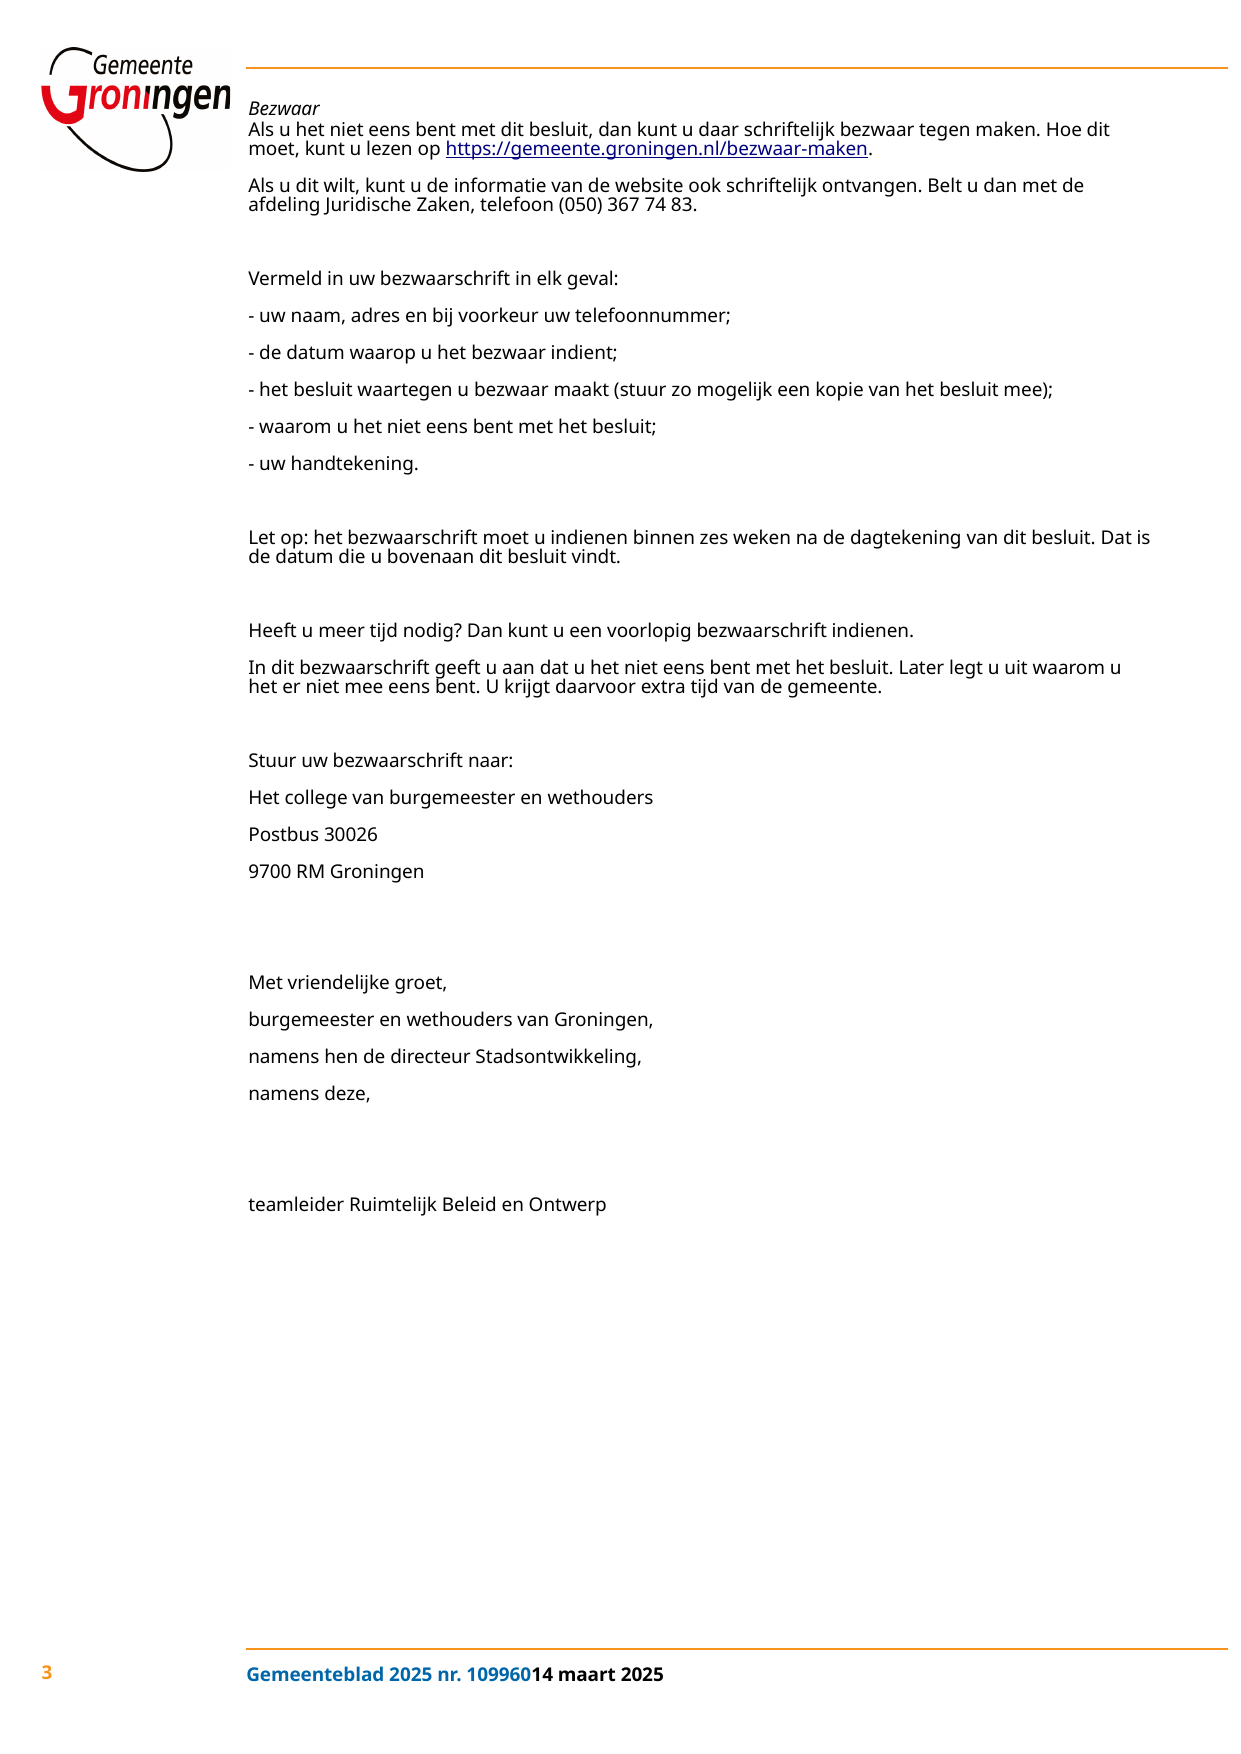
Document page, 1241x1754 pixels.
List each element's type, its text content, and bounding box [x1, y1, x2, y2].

text In dit bezwaarschrift geeft u aan dat u het niet eens bent met het besluit. Later legt u uit waarom u het er niet mee eens bent. U krijgt daarvoor extra tijd van de gemeente. [248, 659, 1152, 698]
text Het college van burgemeester en wethouders [248, 789, 1152, 808]
text - waarom u het niet eens bent met het besluit; [248, 418, 1152, 437]
text Bezwaar [248, 95, 1152, 121]
text Heeft u meer tijd nodig? Dan kunt u een voorlopig bezwaarschrift indienen. [248, 622, 1152, 641]
text - de datum waarop u het bezwaar indient; [248, 344, 1152, 363]
text teamleider Ruimtelijk Beleid en Ontwerp [248, 1196, 1152, 1215]
text Stuur uw bezwaarschrift naar: [248, 752, 1152, 772]
text Vermeld in uw bezwaarschrift in elk geval: [248, 270, 1152, 289]
text Let op: het bezwaarschrift moet u indienen binnen zes weken na de dagtekening van dit besluit. Dat is de datum die u bovenaan dit besluit vindt. [248, 529, 1152, 567]
text - het besluit waartegen u bezwaar maakt (stuur zo mogelijk een kopie van het besluit mee); [248, 381, 1152, 400]
text namens hen de directeur Stadsontwikkeling, [248, 1048, 1152, 1067]
text Als u dit wilt, kunt u de informatie van de website ook schriftelijk ontvangen. Belt u dan met de afdeling Juridische Zaken, telefoon (050) 367 74 83. [248, 177, 1152, 215]
text Postbus 30026 [248, 826, 1152, 846]
text - uw handtekening. [248, 455, 1152, 474]
text 9700 RM Groningen [248, 863, 1152, 882]
text burgemeester en wethouders van Groningen, [248, 1011, 1152, 1030]
text - uw naam, adres en bij voorkeur uw telefoonnummer; [248, 307, 1152, 326]
text Als u het niet eens bent met dit besluit, dan kunt u daar schriftelijk bezwaar tegen maken. Hoe dit moet, kunt u lezen op https://gemeente.groningen.nl/bezwaar-maken. [248, 121, 1152, 159]
picture [41, 47, 231, 172]
text namens deze, [248, 1085, 1152, 1104]
text Met vriendelijke groet, [248, 974, 1152, 993]
